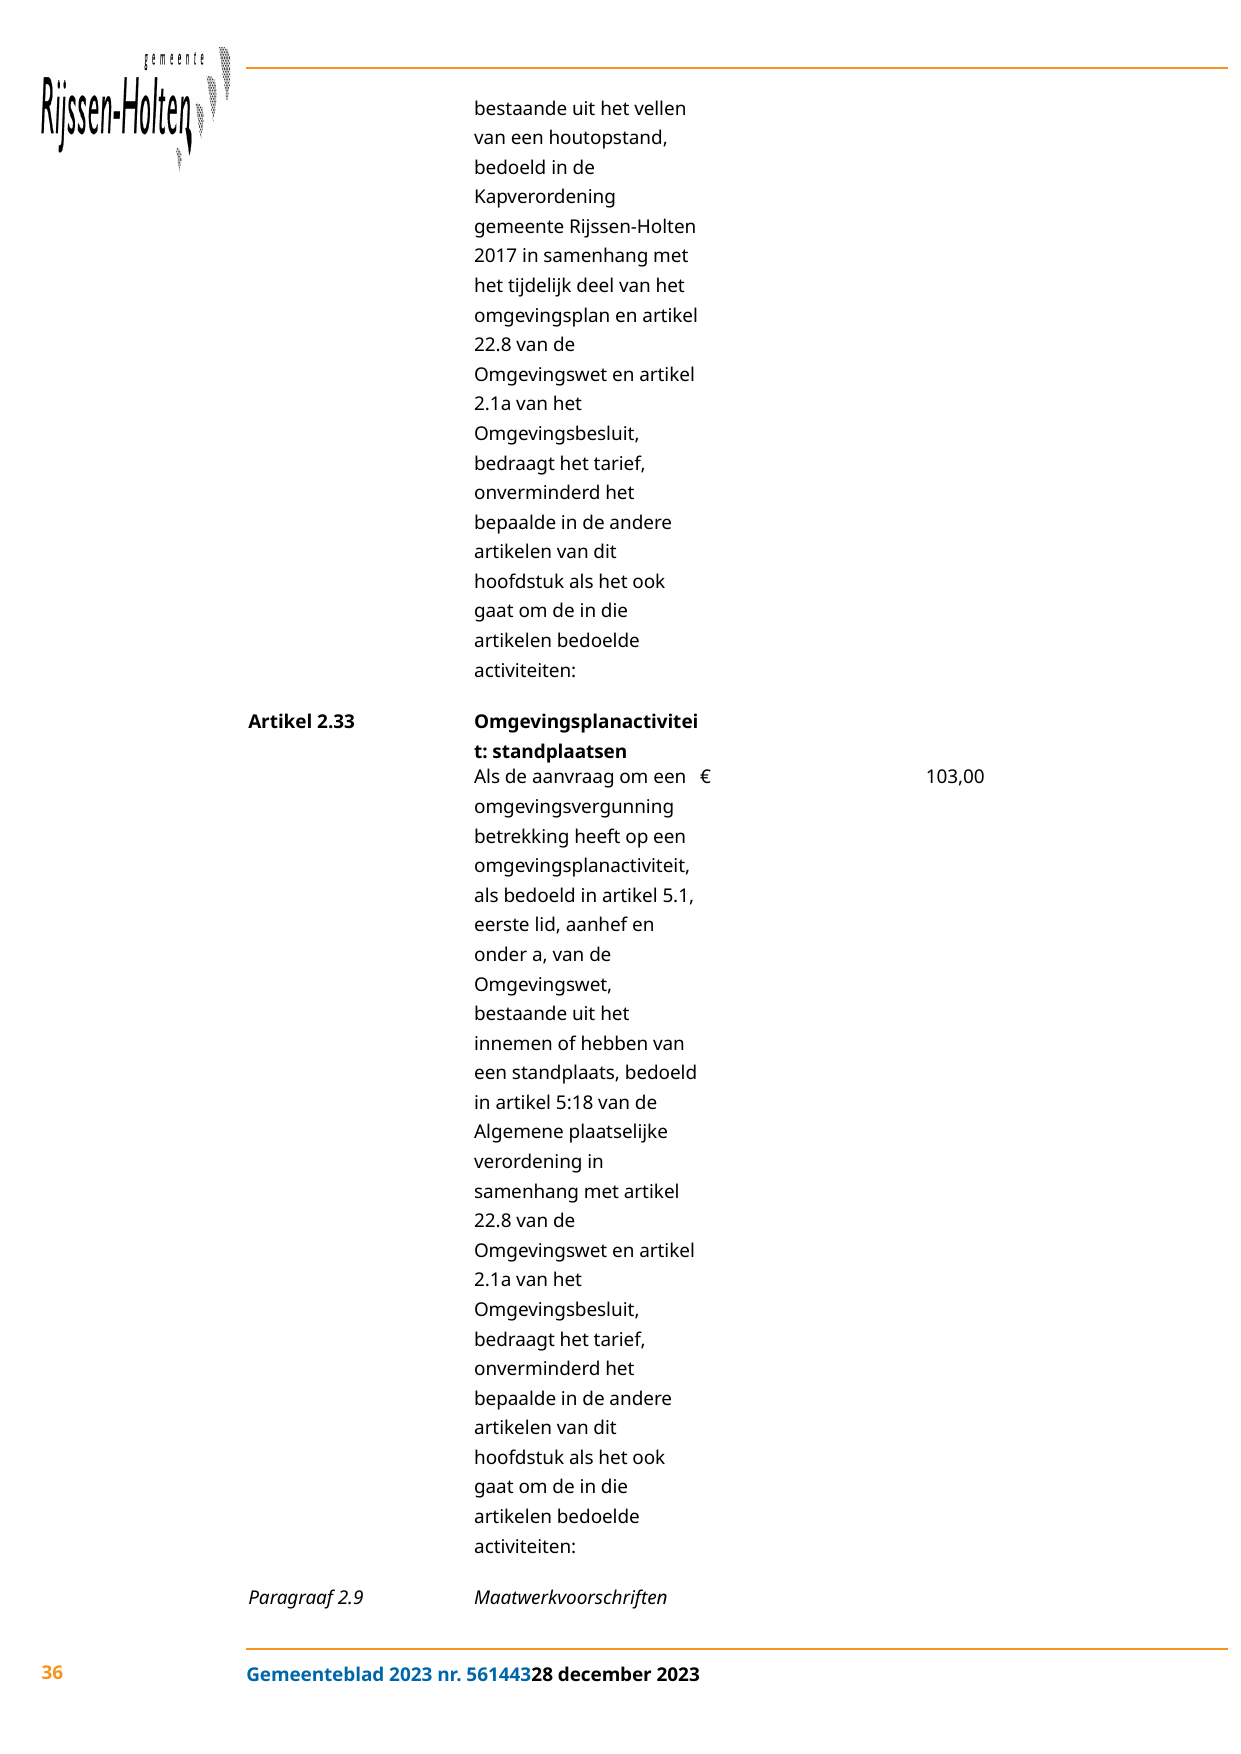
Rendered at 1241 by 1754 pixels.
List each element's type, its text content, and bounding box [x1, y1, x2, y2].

table_cell [248, 683, 474, 708]
table_cell [926, 708, 1152, 764]
table_cell Artikel 2.33 [248, 708, 474, 764]
table_cell [926, 1584, 1152, 1610]
table_cell [926, 95, 1152, 683]
table_cell [926, 683, 1152, 708]
table_cell bestaande uit het vellen van een houtopstand, bedoeld in de Kapverordening gemeente Rijssen-Holten 2017 in samenhang met het tijdelijk deel van het omgevingsplan en artikel 22.8 van de Omgevingswet en artikel 2.1a van het Omgevingsbesluit, bedraagt het tarief, onverminderd het bepaalde in de andere artikelen van dit hoofdstuk als het ook gaat om de in die artikelen bedoelde activiteiten: [474, 95, 700, 683]
table_cell [700, 1584, 926, 1610]
table_cell [926, 1559, 1152, 1584]
table_cell Maatwerkvoorschriften [474, 1584, 700, 1610]
table_cell [248, 1559, 474, 1584]
table_cell € [700, 764, 926, 1558]
table_cell [474, 1559, 700, 1584]
table_cell [248, 95, 474, 683]
table_cell 103,00 [926, 764, 1152, 1558]
table_cell Omgevingsplanactiviteit: standplaatsen [474, 708, 700, 764]
table_cell [700, 683, 926, 708]
table_cell [474, 683, 700, 708]
table_cell Als de aanvraag om een omgevingsvergunning betrekking heeft op een omgevingsplanactiviteit, als bedoeld in artikel 5.1, eerste lid, aanhef en onder a, van de Omgevingswet, bestaande uit het innemen of hebben van een standplaats, bedoeld in artikel 5:18 van de Algemene plaatselijke verordening in samenhang met artikel 22.8 van de Omgevingswet en artikel 2.1a van het Omgevingsbesluit, bedraagt het tarief, onverminderd het bepaalde in de andere artikelen van dit hoofdstuk als het ook gaat om de in die artikelen bedoelde activiteiten: [474, 764, 700, 1558]
table_cell Paragraaf 2.9 [248, 1584, 474, 1610]
table_cell [700, 1559, 926, 1584]
table_cell [700, 708, 926, 764]
table_cell [700, 95, 926, 683]
table_cell [248, 764, 474, 1558]
picture [41, 47, 231, 172]
